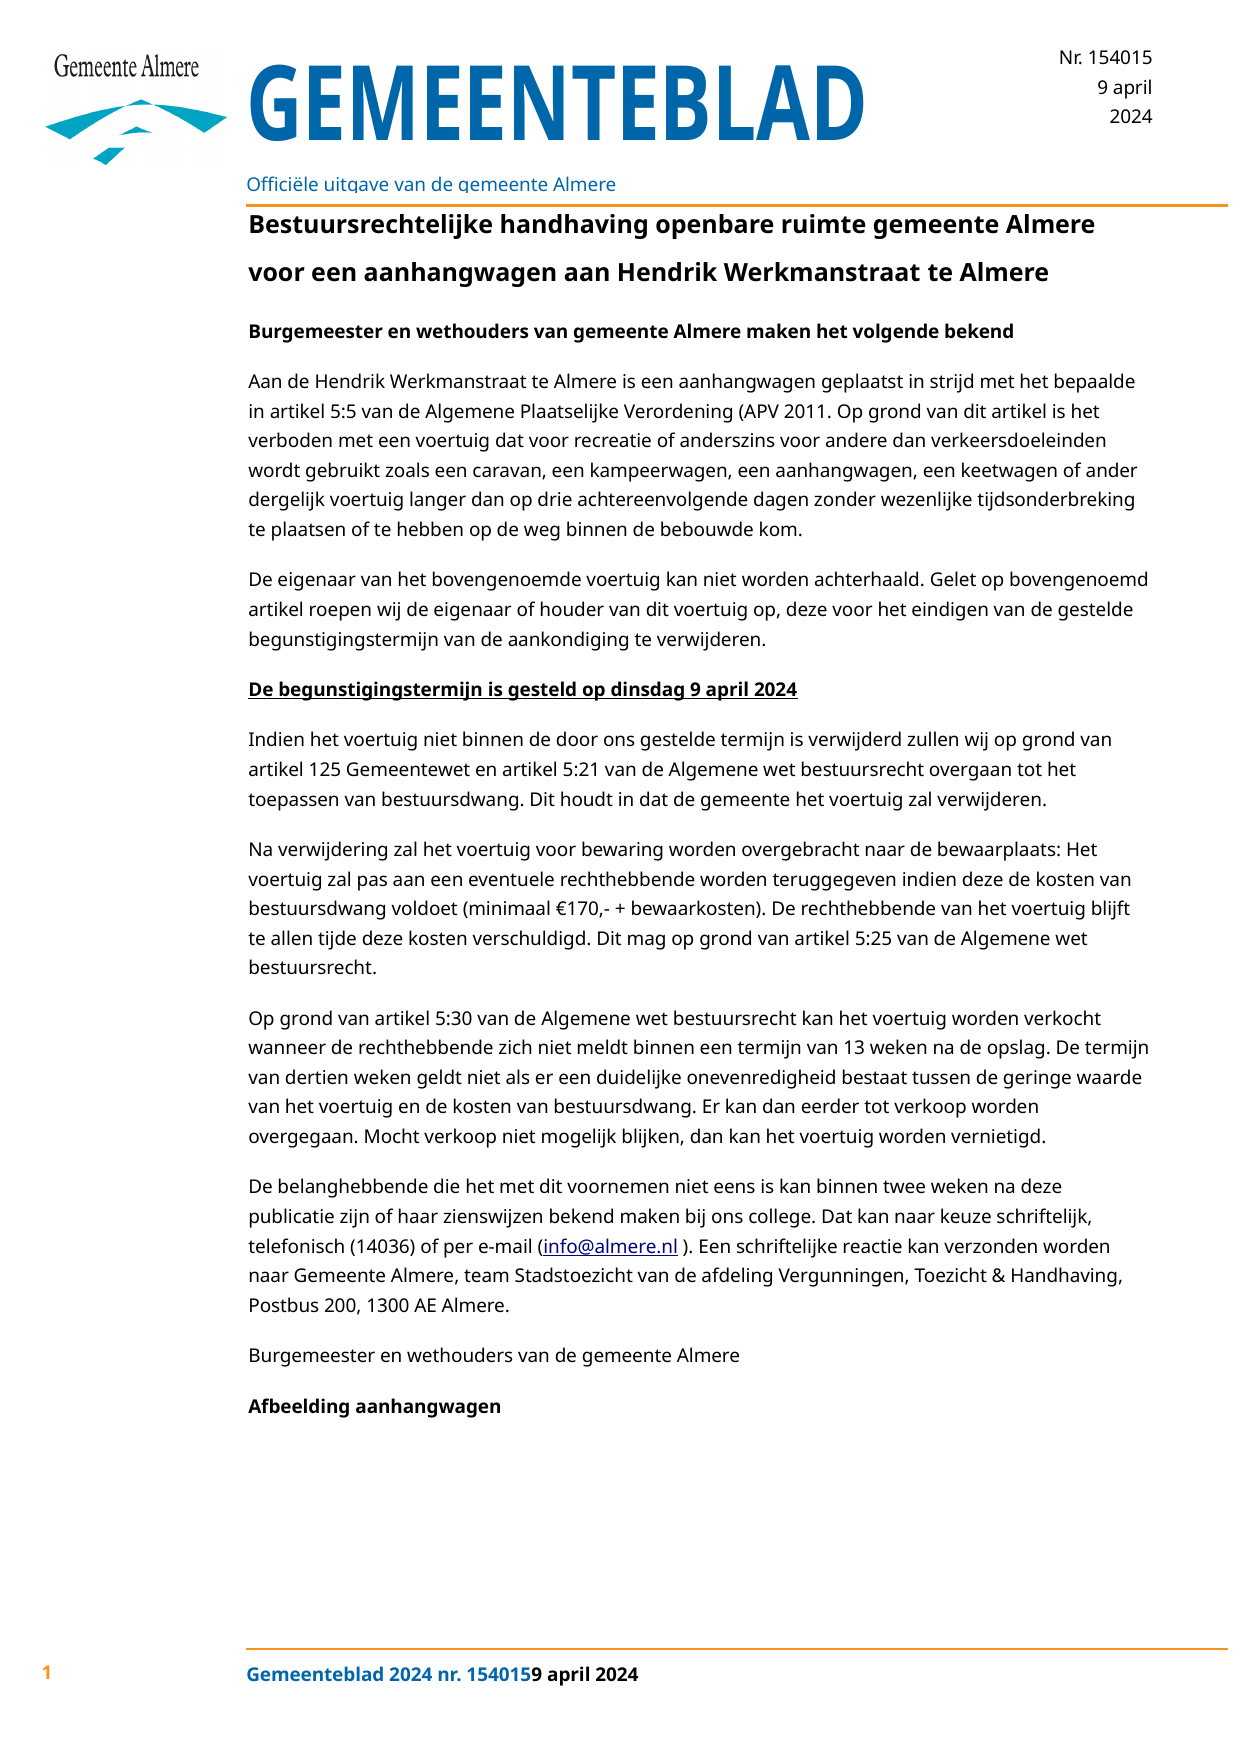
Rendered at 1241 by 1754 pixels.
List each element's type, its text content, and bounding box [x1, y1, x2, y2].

text Bestuursrechtelijke handhaving openbare ruimte gemeente Almere voor een aanhangwagen aan Hendrik Werkmanstraat te Almere [248, 207, 1152, 288]
text Burgemeester en wethouders van de gemeente Almere [248, 1342, 1152, 1368]
text Afbeelding aanhangwagen [248, 1393, 1152, 1419]
text Op grond van artikel 5:30 van de Algemene wet bestuursrecht kan het voertuig worden verkocht wanneer de rechthebbende zich niet meldt binnen een termijn van 13 weken na de opslag. De termijn van dertien weken geldt niet als er een duidelijke onevenredigheid bestaat tussen de geringe waarde van het voertuig en de kosten van bestuursdwang. Er kan dan eerder tot verkoop worden overgegaan. Mocht verkoop niet mogelijk blijken, dan kan het voertuig worden vernietigd. [248, 1005, 1152, 1149]
text Na verwijdering zal het voertuig voor bewaring worden overgebracht naar de bewaarplaats: Het voertuig zal pas aan een eventuele rechthebbende worden teruggegeven indien deze de kosten van bestuursdwang voldoet (minimaal €170,- + bewaarkosten). De rechthebbende van het voertuig blijft te allen tijde deze kosten verschuldigd. Dit mag op grond van artikel 5:25 van de Algemene wet bestuursrecht. [248, 836, 1152, 980]
picture [41, 47, 231, 172]
text De begunstigingstermijn is gesteld op dinsdag 9 april 2024 [248, 676, 1152, 702]
text Aan de Hendrik Werkmanstraat te Almere is een aanhangwagen geplaatst in strijd met het bepaalde in artikel 5:5 van de Algemene Plaatselijke Verordening (APV 2011. Op grond van dit artikel is het verboden met een voertuig dat voor recreatie of anderszins voor andere dan verkeersdoeleinden wordt gebruikt zoals een caravan, een kampeerwagen, een aanhangwagen, een keetwagen of ander dergelijk voertuig langer dan op drie achtereenvolgende dagen zonder wezenlijke tijdsonderbreking te plaatsen of te hebben op de weg binnen de bebouwde kom. [248, 368, 1152, 542]
text Indien het voertuig niet binnen de door ons gestelde termijn is verwijderd zullen wij op grond van artikel 125 Gemeentewet en artikel 5:21 van de Algemene wet bestuursrecht overgaan tot het toepassen van bestuursdwang. Dit houdt in dat de gemeente het voertuig zal verwijderen. [248, 727, 1152, 812]
text De belanghebbende die het met dit voornemen niet eens is kan binnen twee weken na deze publicatie zijn of haar zienswijzen bekend maken bij ons college. Dat kan naar keuze schriftelijk, telefonisch (14036) of per e-mail (info@almere.nl ). Een schriftelijke reactie kan verzonden worden naar Gemeente Almere, team Stadstoezicht van de afdeling Vergunningen, Toezicht & Handhaving, Postbus 200, 1300 AE Almere. [248, 1174, 1152, 1318]
text Burgemeester en wethouders van gemeente Almere maken het volgende bekend [248, 318, 1152, 344]
text De eigenaar van het bovengenoemde voertuig kan niet worden achterhaald. Gelet op bovengenoemd artikel roepen wij de eigenaar of houder van dit voertuig op, deze voor het eindigen van de gestelde begunstigingstermijn van de aankondiging te verwijderen. [248, 567, 1152, 652]
